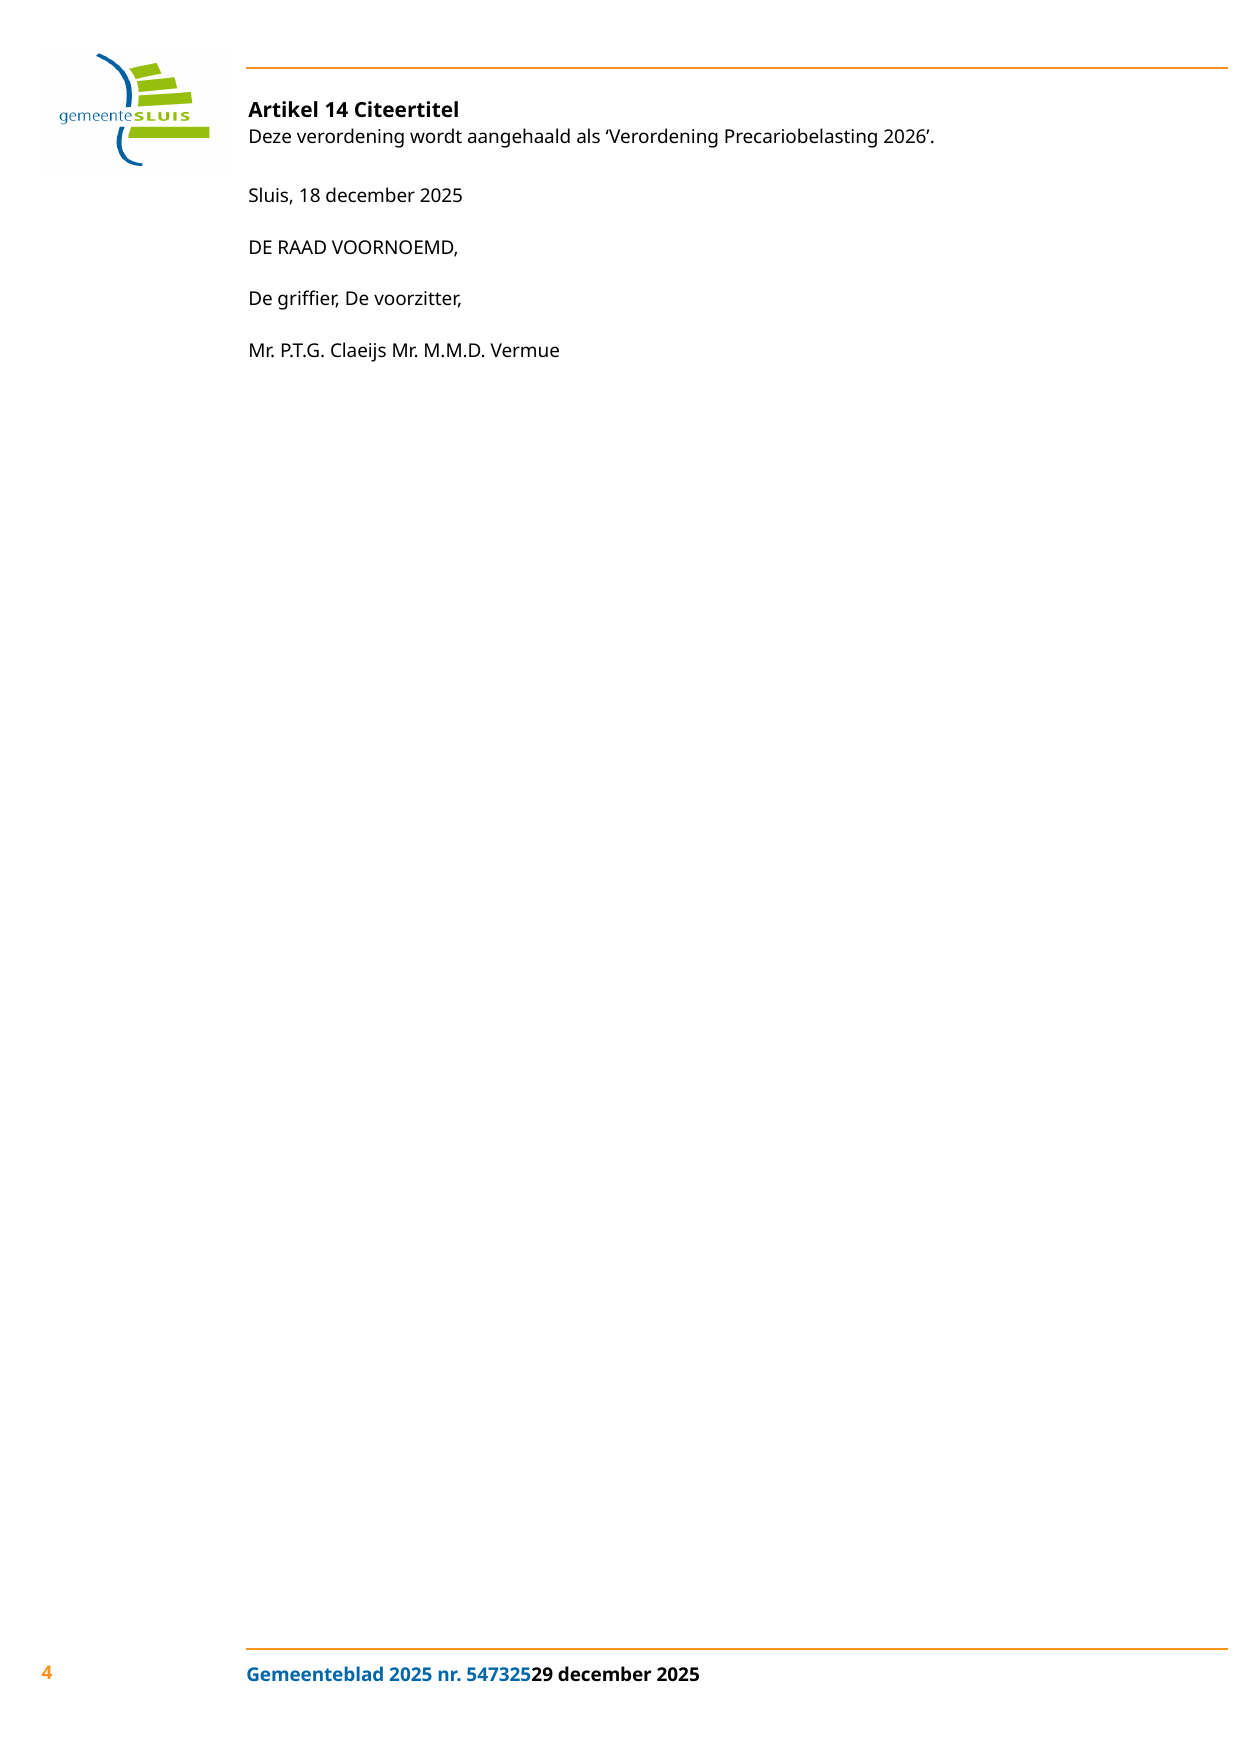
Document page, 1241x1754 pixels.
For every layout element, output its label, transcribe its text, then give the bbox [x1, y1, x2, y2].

text Deze verordening wordt aangehaald als ‘Verordening Precariobelasting 2026’. [248, 123, 1152, 149]
picture [41, 47, 231, 172]
text Mr. P.T.G. Claeijs Mr. M.M.D. Vermue [248, 337, 1152, 362]
text DE RAAD VOORNOEMD, [248, 234, 1152, 259]
text Sluis, 18 december 2025 [248, 182, 1152, 208]
text Artikel 14 Citeertitel [248, 95, 1152, 123]
text De griffier, De voorzitter, [248, 285, 1152, 311]
